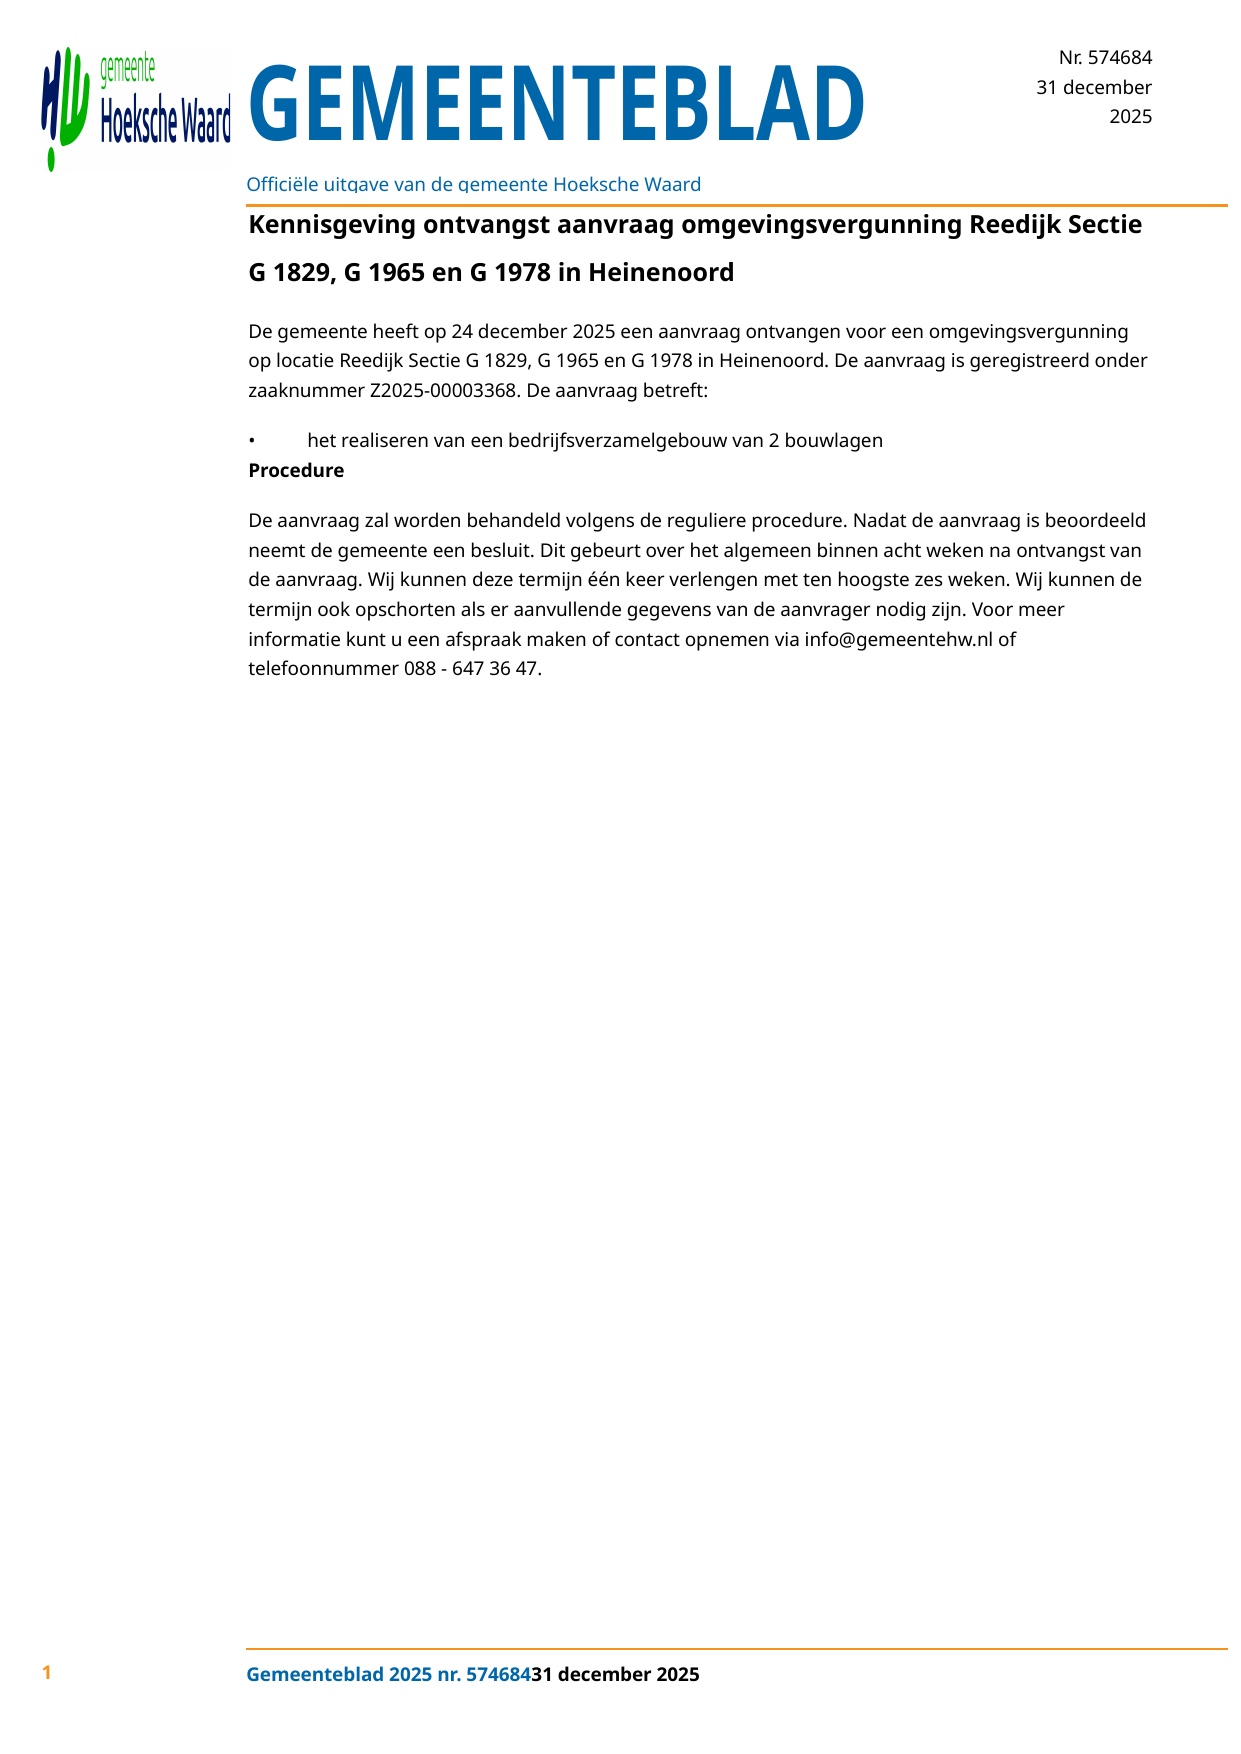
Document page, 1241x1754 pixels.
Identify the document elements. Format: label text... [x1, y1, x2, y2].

list het realiseren van een bedrijfsverzamelgebouw van 2 bouwlagen [248, 427, 1152, 453]
text De gemeente heeft op 24 december 2025 een aanvraag ontvangen voor een omgevingsvergunning op locatie Reedijk Sectie G 1829, G 1965 en G 1978 in Heinenoord. De aanvraag is geregistreerd onder zaaknummer Z2025-00003368. De aanvraag betreft: [248, 318, 1152, 403]
text Procedure [248, 457, 1152, 483]
picture [41, 47, 231, 172]
text De aanvraag zal worden behandeld volgens de reguliere procedure. Nadat de aanvraag is beoordeeld neemt de gemeente een besluit. Dit gebeurt over het algemeen binnen acht weken na ontvangst van de aanvraag. Wij kunnen deze termijn één keer verlengen met ten hoogste zes weken. Wij kunnen de termijn ook opschorten als er aanvullende gegevens van de aanvrager nodig zijn. Voor meer informatie kunt u een afspraak maken of contact opnemen via info@gemeentehw.nl of telefoonnummer 088 - 647 36 47. [248, 507, 1152, 681]
text Kennisgeving ontvangst aanvraag omgevingsvergunning Reedijk Sectie G 1829, G 1965 en G 1978 in Heinenoord [248, 207, 1152, 288]
